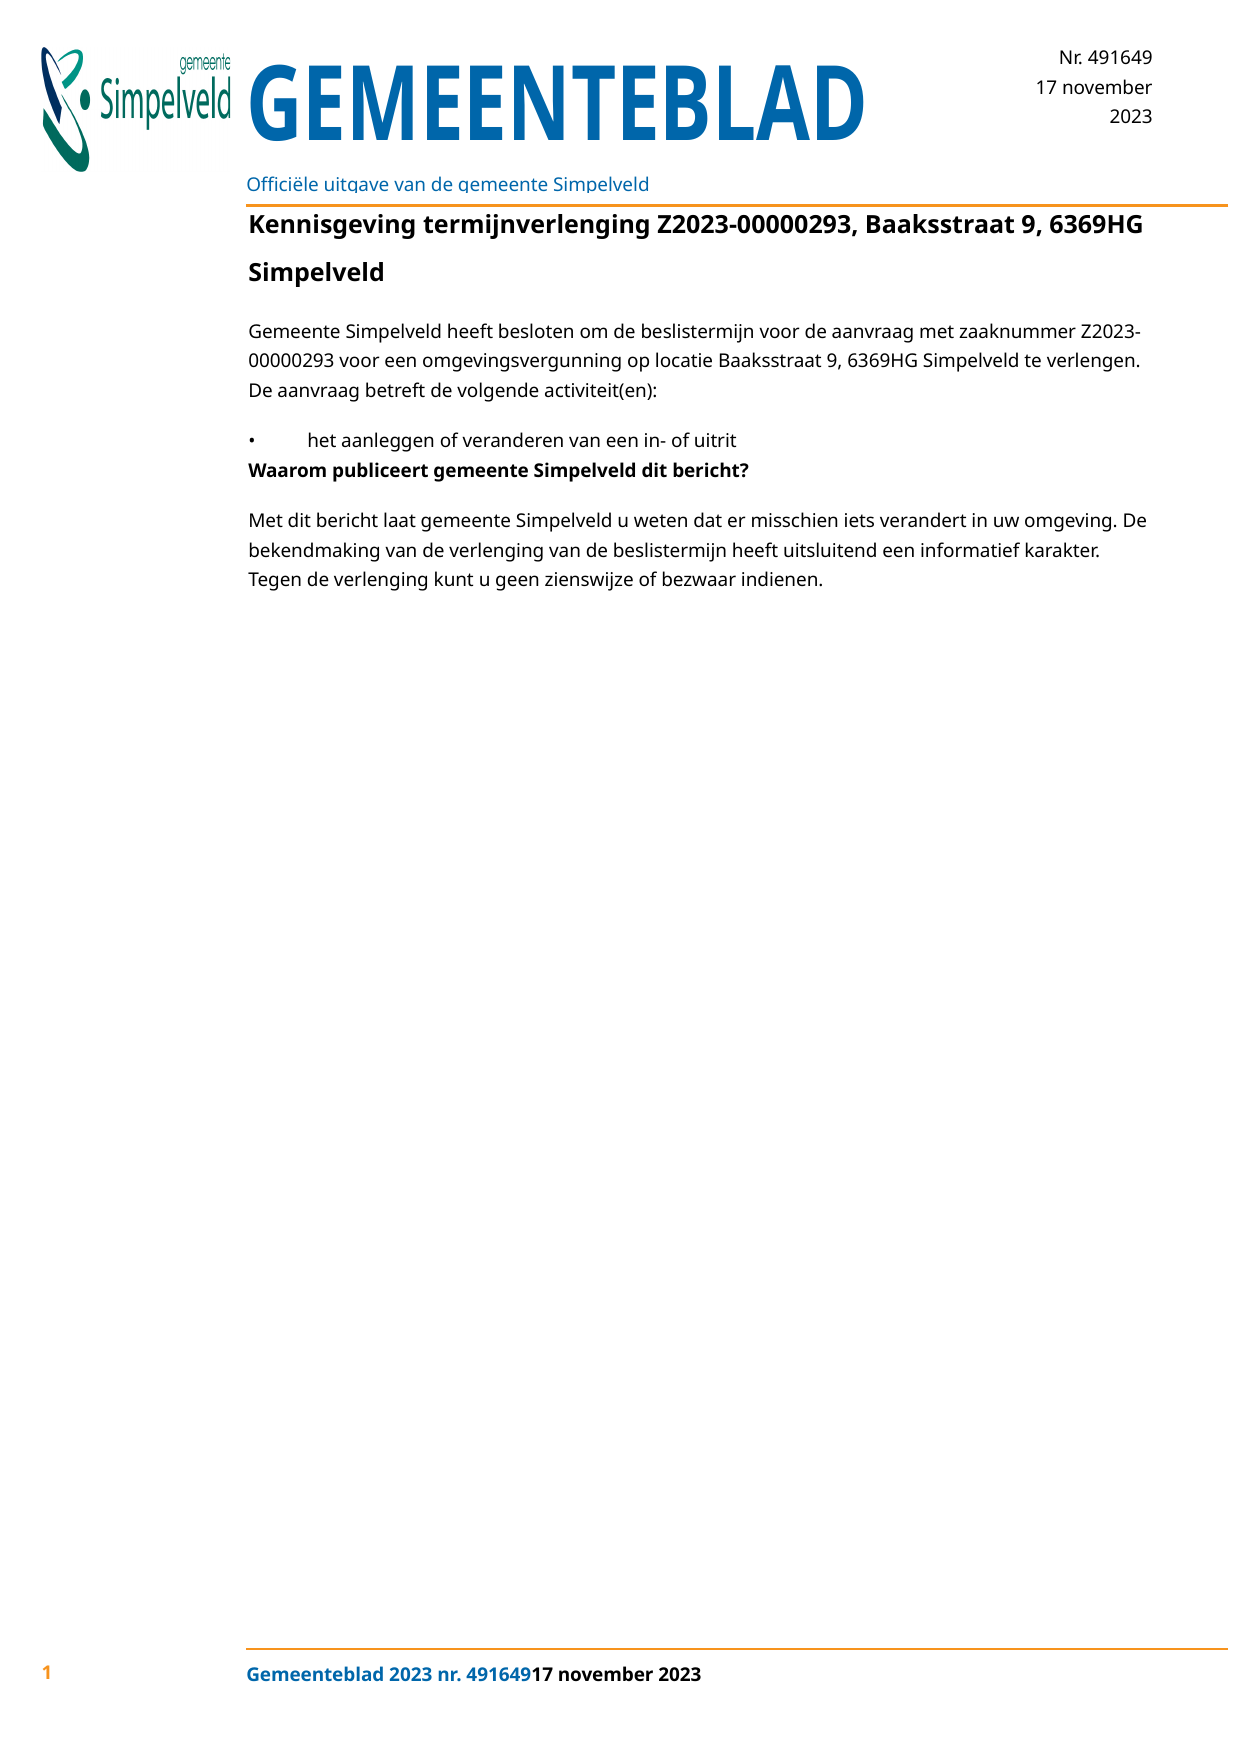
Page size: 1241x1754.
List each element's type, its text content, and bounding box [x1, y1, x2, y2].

list het aanleggen of veranderen van een in- of uitrit [248, 427, 1152, 453]
text Kennisgeving termijnverlenging Z2023-00000293, Baaksstraat 9, 6369HG Simpelveld [248, 207, 1152, 288]
text Gemeente Simpelveld heeft besloten om de beslistermijn voor de aanvraag met zaaknummer Z2023-00000293 voor een omgevingsvergunning op locatie Baaksstraat 9, 6369HG Simpelveld te verlengen. De aanvraag betreft de volgende activiteit(en): [248, 318, 1152, 403]
text Met dit bericht laat gemeente Simpelveld u weten dat er misschien iets verandert in uw omgeving. De bekendmaking van de verlenging van de beslistermijn heeft uitsluitend een informatief karakter. Tegen de verlenging kunt u geen zienswijze of bezwaar indienen. [248, 507, 1152, 592]
picture [41, 47, 231, 172]
text Waarom publiceert gemeente Simpelveld dit bericht? [248, 457, 1152, 483]
